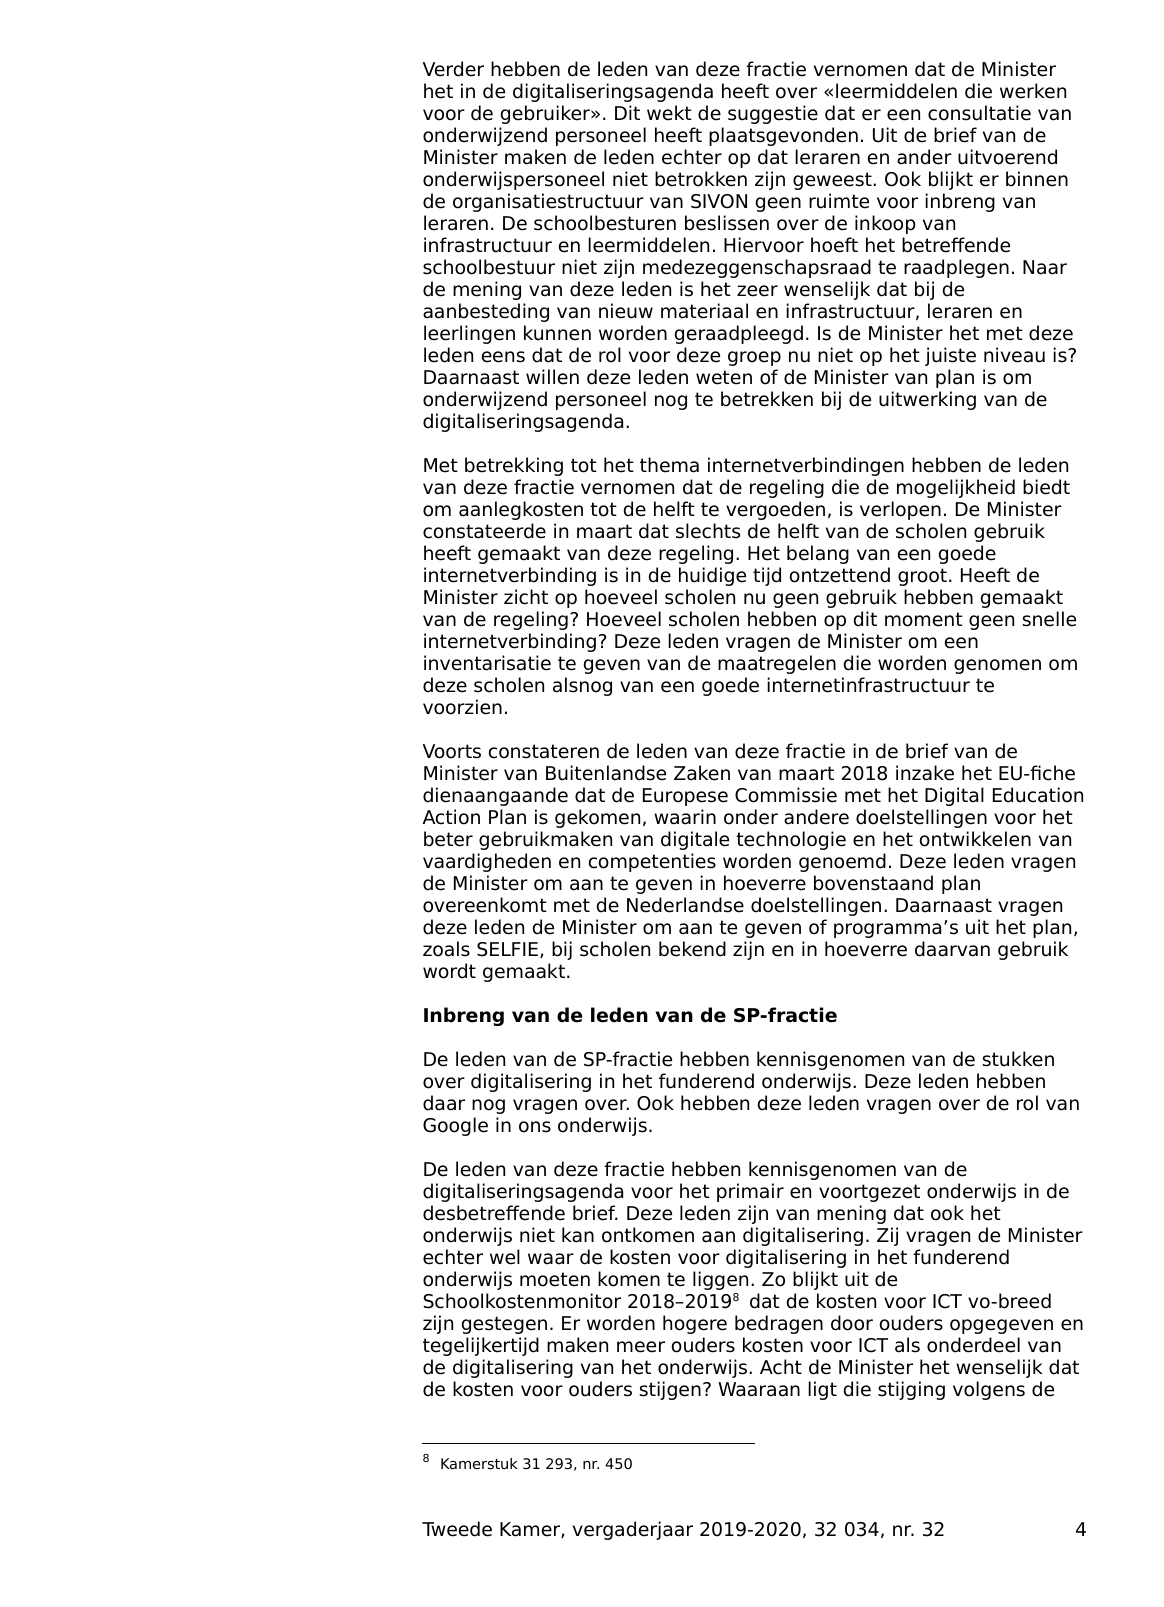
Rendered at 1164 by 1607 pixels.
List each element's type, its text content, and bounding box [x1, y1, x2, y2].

text Voorts constateren de leden van deze fractie in de brief van de Minister van Buitenlandse Zaken van maart 2018 inzake het EU-fiche dienaangaande dat de Europese Commissie met het Digital Education Action Plan is gekomen, waarin onder andere doelstellingen voor het beter gebruikmaken van digitale technologie en het ontwikkelen van vaardigheden en competenties worden genoemd. Deze leden vragen de Minister om aan te geven in hoeverre bovenstaand plan overeenkomt met de Nederlandse doelstellingen. Daarnaast vragen deze leden de Minister om aan te geven of programma’s uit het plan, zoals SELFIE, bij scholen bekend zijn en in hoeverre daarvan gebruik wordt gemaakt. [422, 741, 1087, 983]
text Kamerstuk 31 293, nr. 450 [422, 1452, 1087, 1474]
text Met betrekking tot het thema internetverbindingen hebben de leden van deze fractie vernomen dat de regeling die de mogelijkheid biedt om aanlegkosten tot de helft te vergoeden, is verlopen. De Minister constateerde in maart dat slechts de helft van de scholen gebruik heeft gemaakt van deze regeling. Het belang van een goede internetverbinding is in de huidige tijd ontzettend groot. Heeft de Minister zicht op hoeveel scholen nu geen gebruik hebben gemaakt van de regeling? Hoeveel scholen hebben op dit moment geen snelle internetverbinding? Deze leden vragen de Minister om een inventarisatie te geven van de maatregelen die worden genomen om deze scholen alsnog van een goede internetinfrastructuur te voorzien. [422, 455, 1087, 719]
text De leden van de SP-fractie hebben kennisgenomen van de stukken over digitalisering in het funderend onderwijs. Deze leden hebben daar nog vragen over. Ook hebben deze leden vragen over de rol van Google in ons onderwijs. [422, 1049, 1087, 1137]
text De leden van deze fractie hebben kennisgenomen van de digitaliseringsagenda voor het primair en voortgezet onderwijs in de desbetreffende brief. Deze leden zijn van mening dat ook het onderwijs niet kan ontkomen aan digitalisering. Zij vragen de Minister echter wel waar de kosten voor digitalisering in het funderend onderwijs moeten komen te liggen. Zo blijkt uit de Schoolkostenmonitor 2018–2019 dat de kosten voor ICT vo-breed zijn gestegen. Er worden hogere bedragen door ouders opgegeven en tegelijkertijd maken meer ouders kosten voor ICT als onderdeel van de digitalisering van het onderwijs. Acht de Minister het wenselijk dat de kosten voor ouders stijgen? Waaraan ligt die stijging volgens de [422, 1159, 1087, 1401]
subtitle Inbreng van de leden van de SP-fractie [422, 1005, 1087, 1027]
text Verder hebben de leden van deze fractie vernomen dat de Minister het in de digitaliseringsagenda heeft over «leermiddelen die werken voor de gebruiker». Dit wekt de suggestie dat er een consultatie van onderwijzend personeel heeft plaatsgevonden. Uit de brief van de Minister maken de leden echter op dat leraren en ander uitvoerend onderwijspersoneel niet betrokken zijn geweest. Ook blijkt er binnen de organisatiestructuur van SIVON geen ruimte voor inbreng van leraren. De schoolbesturen beslissen over de inkoop van infrastructuur en leermiddelen. Hiervoor hoeft het betreffende schoolbestuur niet zijn medezeggenschapsraad te raadplegen. Naar de mening van deze leden is het zeer wenselijk dat bij de aanbesteding van nieuw materiaal en infrastructuur, leraren en leerlingen kunnen worden geraadpleegd. Is de Minister het met deze leden eens dat de rol voor deze groep nu niet op het juiste niveau is? Daarnaast willen deze leden weten of de Minister van plan is om onderwijzend personeel nog te betrekken bij de uitwerking van de digitaliseringsagenda. [422, 59, 1087, 433]
